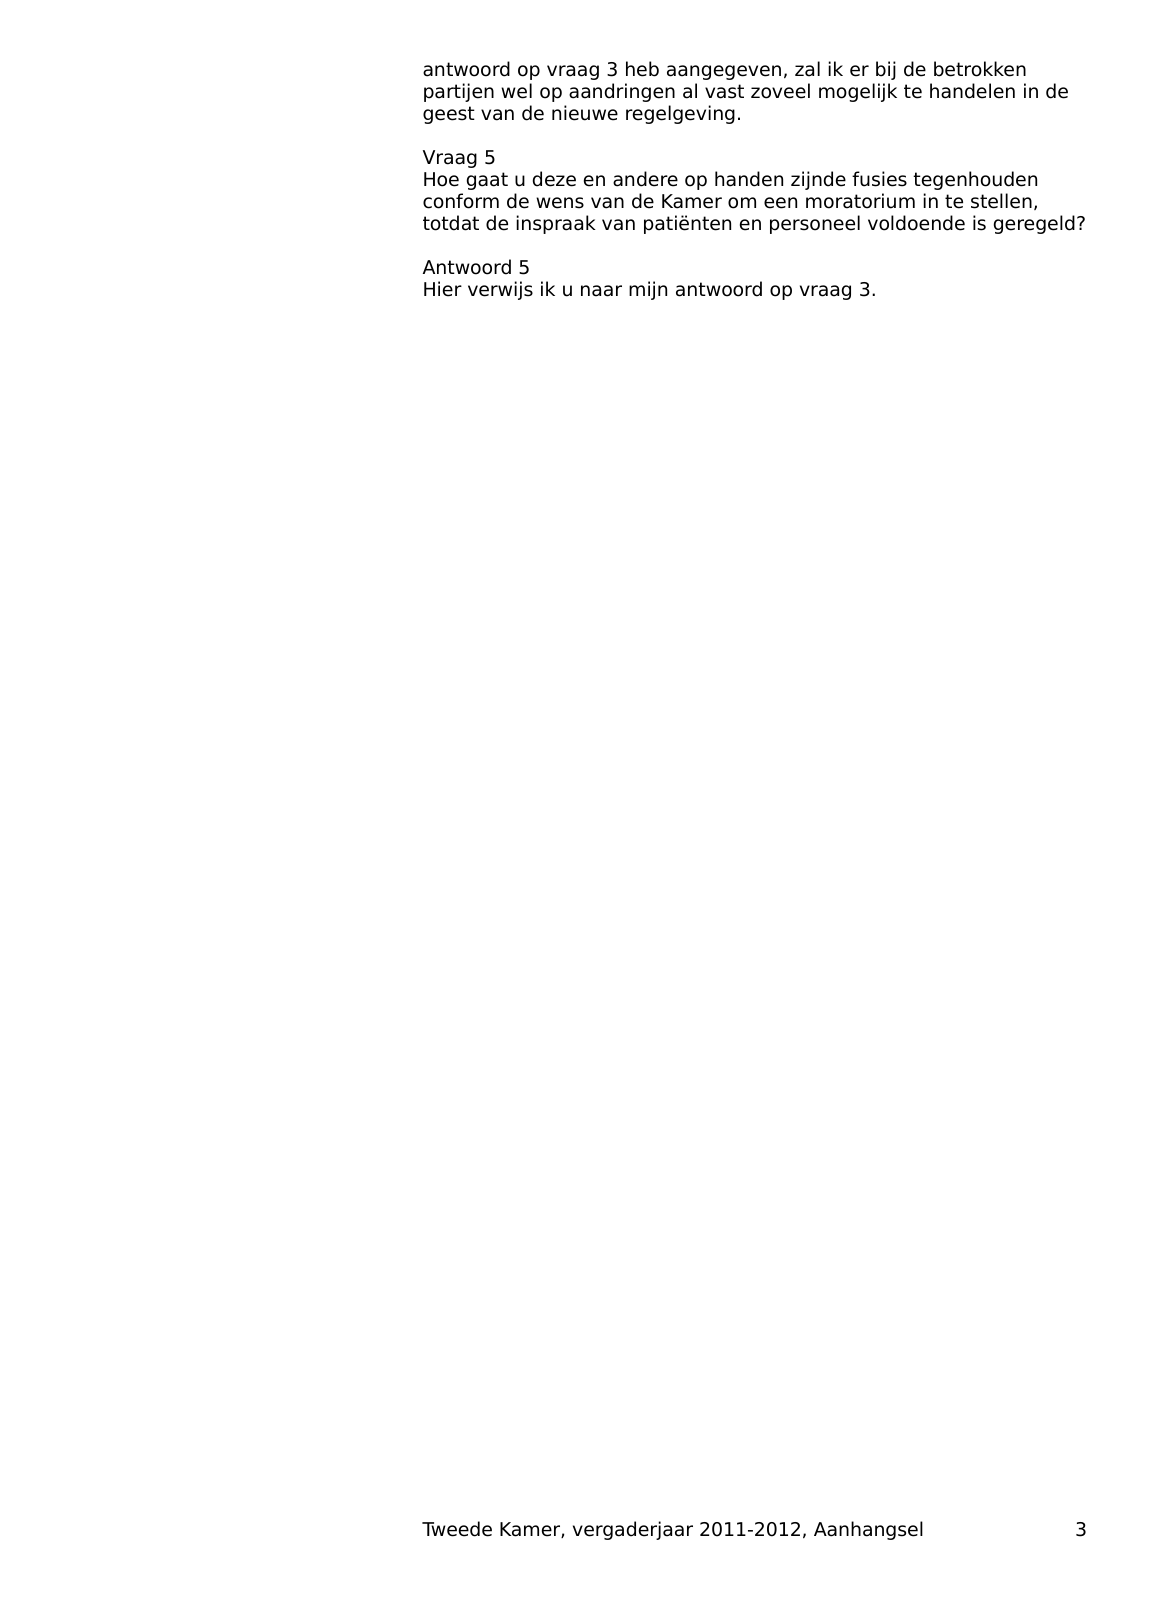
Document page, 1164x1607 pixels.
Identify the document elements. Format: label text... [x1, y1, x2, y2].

text antwoord op vraag 3 heb aangegeven, zal ik er bij de betrokken partijen wel op aandringen al vast zoveel mogelijk te handelen in de geest van de nieuwe regelgeving. [422, 59, 1087, 125]
text Vraag 5 [422, 147, 1087, 169]
text Hoe gaat u deze en andere op handen zijnde fusies tegenhouden conform de wens van de Kamer om een moratorium in te stellen, totdat de inspraak van patiënten en personeel voldoende is geregeld? [422, 169, 1087, 235]
text Antwoord 5 [422, 257, 1087, 279]
text Hier verwijs ik u naar mijn antwoord op vraag 3. [422, 279, 1087, 301]
